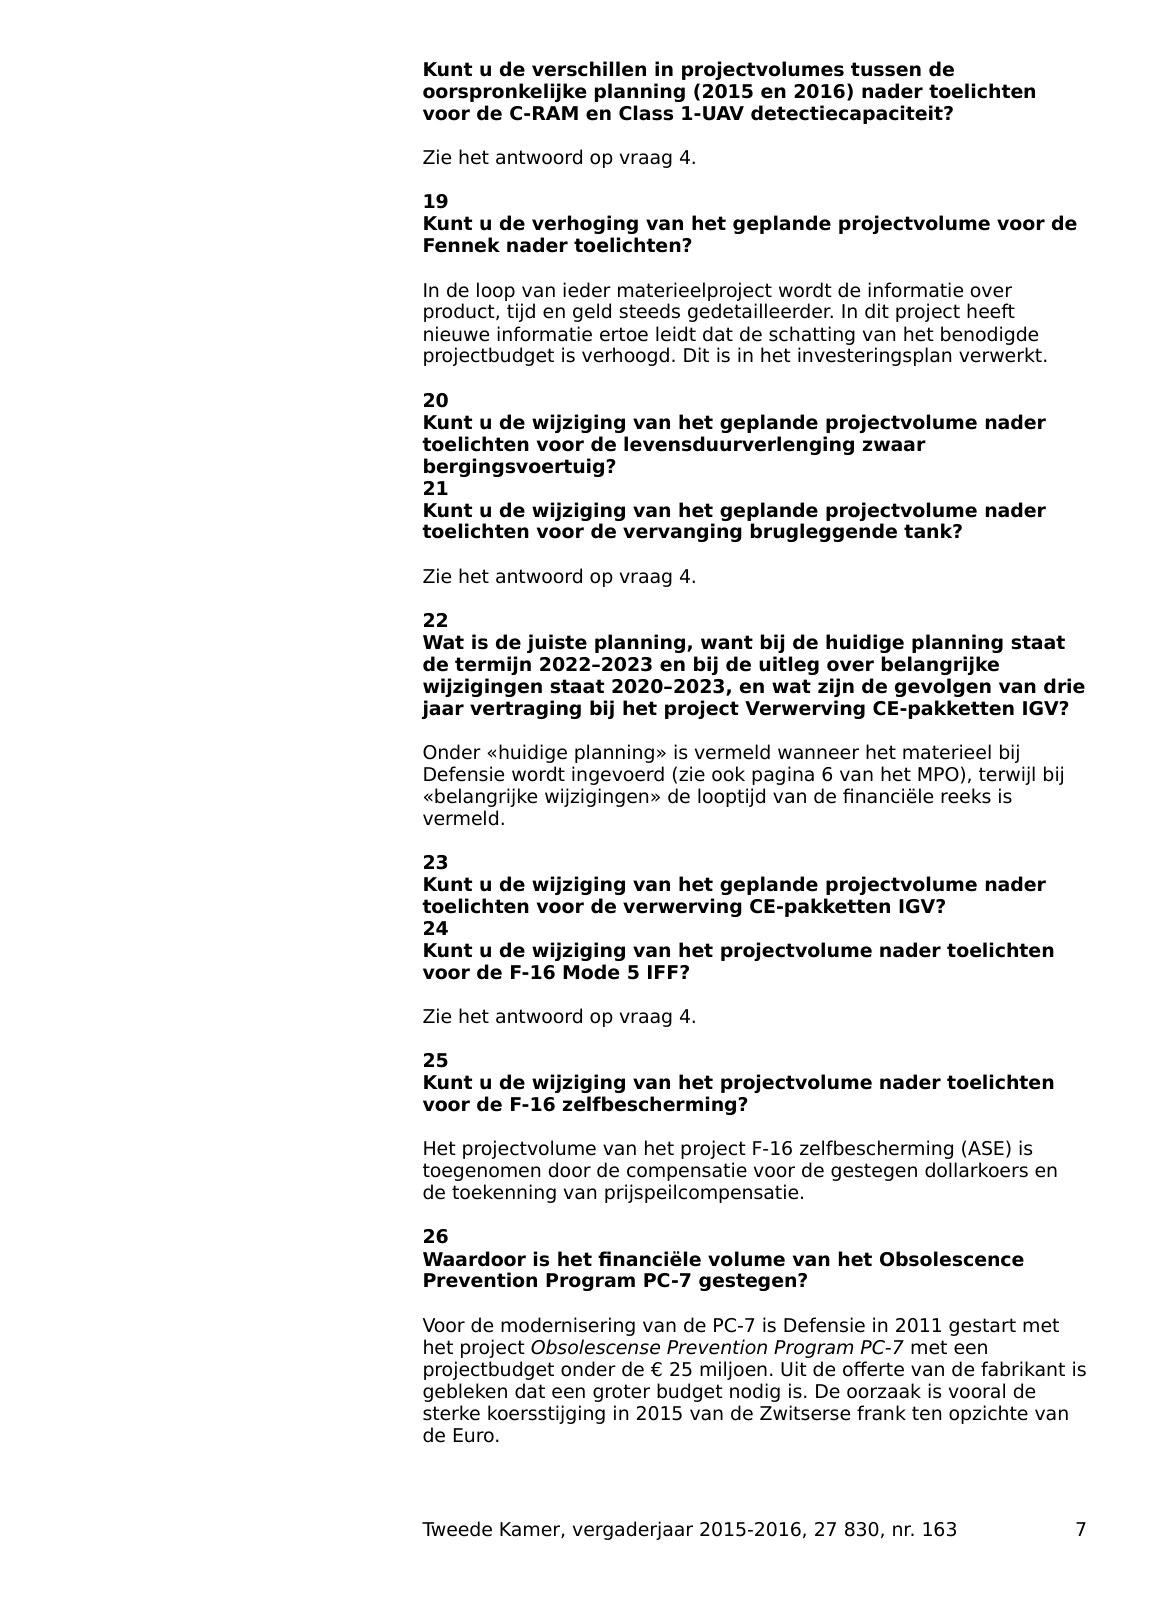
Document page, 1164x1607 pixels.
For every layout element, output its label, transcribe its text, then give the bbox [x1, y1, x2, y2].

text 26 [422, 1226, 1087, 1248]
text Onder «huidige planning» is vermeld wanneer het materieel bij Defensie wordt ingevoerd (zie ook pagina 6 van het MPO), terwijl bij «belangrijke wijzigingen» de looptijd van de financiële reeks is vermeld. [422, 742, 1087, 830]
text Zie het antwoord op vraag 4. [422, 1006, 1087, 1028]
text Kunt u de wijziging van het geplande projectvolume nader toelichten voor de levensduurverlenging zwaar bergingsvoertuig? [422, 412, 1087, 477]
text 20 [422, 389, 1087, 412]
text Wat is de juiste planning, want bij de huidige planning staat de termijn 2022–2023 en bij de uitleg over belangrijke wijzigingen staat 2020–2023, en wat zijn de gevolgen van drie jaar vertraging bij het project Verwerving CE-pakketten IGV? [422, 632, 1087, 720]
text Kunt u de verschillen in projectvolumes tussen de oorspronkelijke planning (2015 en 2016) nader toelichten voor de C-RAM en Class 1-UAV detectiecapaciteit? [422, 59, 1087, 125]
text Zie het antwoord op vraag 4. [422, 147, 1087, 169]
text Zie het antwoord op vraag 4. [422, 566, 1087, 588]
text Kunt u de wijziging van het projectvolume nader toelichten voor de F-16 zelfbescherming? [422, 1072, 1087, 1116]
text 22 [422, 610, 1087, 632]
text 25 [422, 1050, 1087, 1072]
text Voor de modernisering van de PC-7 is Defensie in 2011 gestart met het project Obsolescense Prevention Program PC-7 met een projectbudget onder de € 25 miljoen. Uit de offerte van de fabrikant is gebleken dat een groter budget nodig is. De oorzaak is vooral de sterke koersstijging in 2015 van de Zwitserse frank ten opzichte van de Euro. [422, 1314, 1087, 1446]
text In de loop van ieder materieelproject wordt de informatie over product, tijd en geld steeds gedetailleerder. In dit project heeft nieuwe informatie ertoe leidt dat de schatting van het benodigde projectbudget is verhoogd. Dit is in het investeringsplan verwerkt. [422, 279, 1087, 367]
text 21 [422, 477, 1087, 499]
text Kunt u de wijziging van het projectvolume nader toelichten voor de F-16 Mode 5 IFF? [422, 940, 1087, 984]
text Kunt u de verhoging van het geplande projectvolume voor de Fennek nader toelichten? [422, 213, 1087, 257]
text 23 [422, 852, 1087, 874]
text 24 [422, 918, 1087, 940]
text Kunt u de wijziging van het geplande projectvolume nader toelichten voor de vervanging brugleggende tank? [422, 499, 1087, 543]
text Kunt u de wijziging van het geplande projectvolume nader toelichten voor de verwerving CE-pakketten IGV? [422, 874, 1087, 918]
text 19 [422, 191, 1087, 213]
text Waardoor is het financiële volume van het Obsolescence Prevention Program PC-7 gestegen? [422, 1248, 1087, 1292]
text Het projectvolume van het project F-16 zelfbescherming (ASE) is toegenomen door de compensatie voor de gestegen dollarkoers en de toekenning van prijspeilcompensatie. [422, 1138, 1087, 1204]
